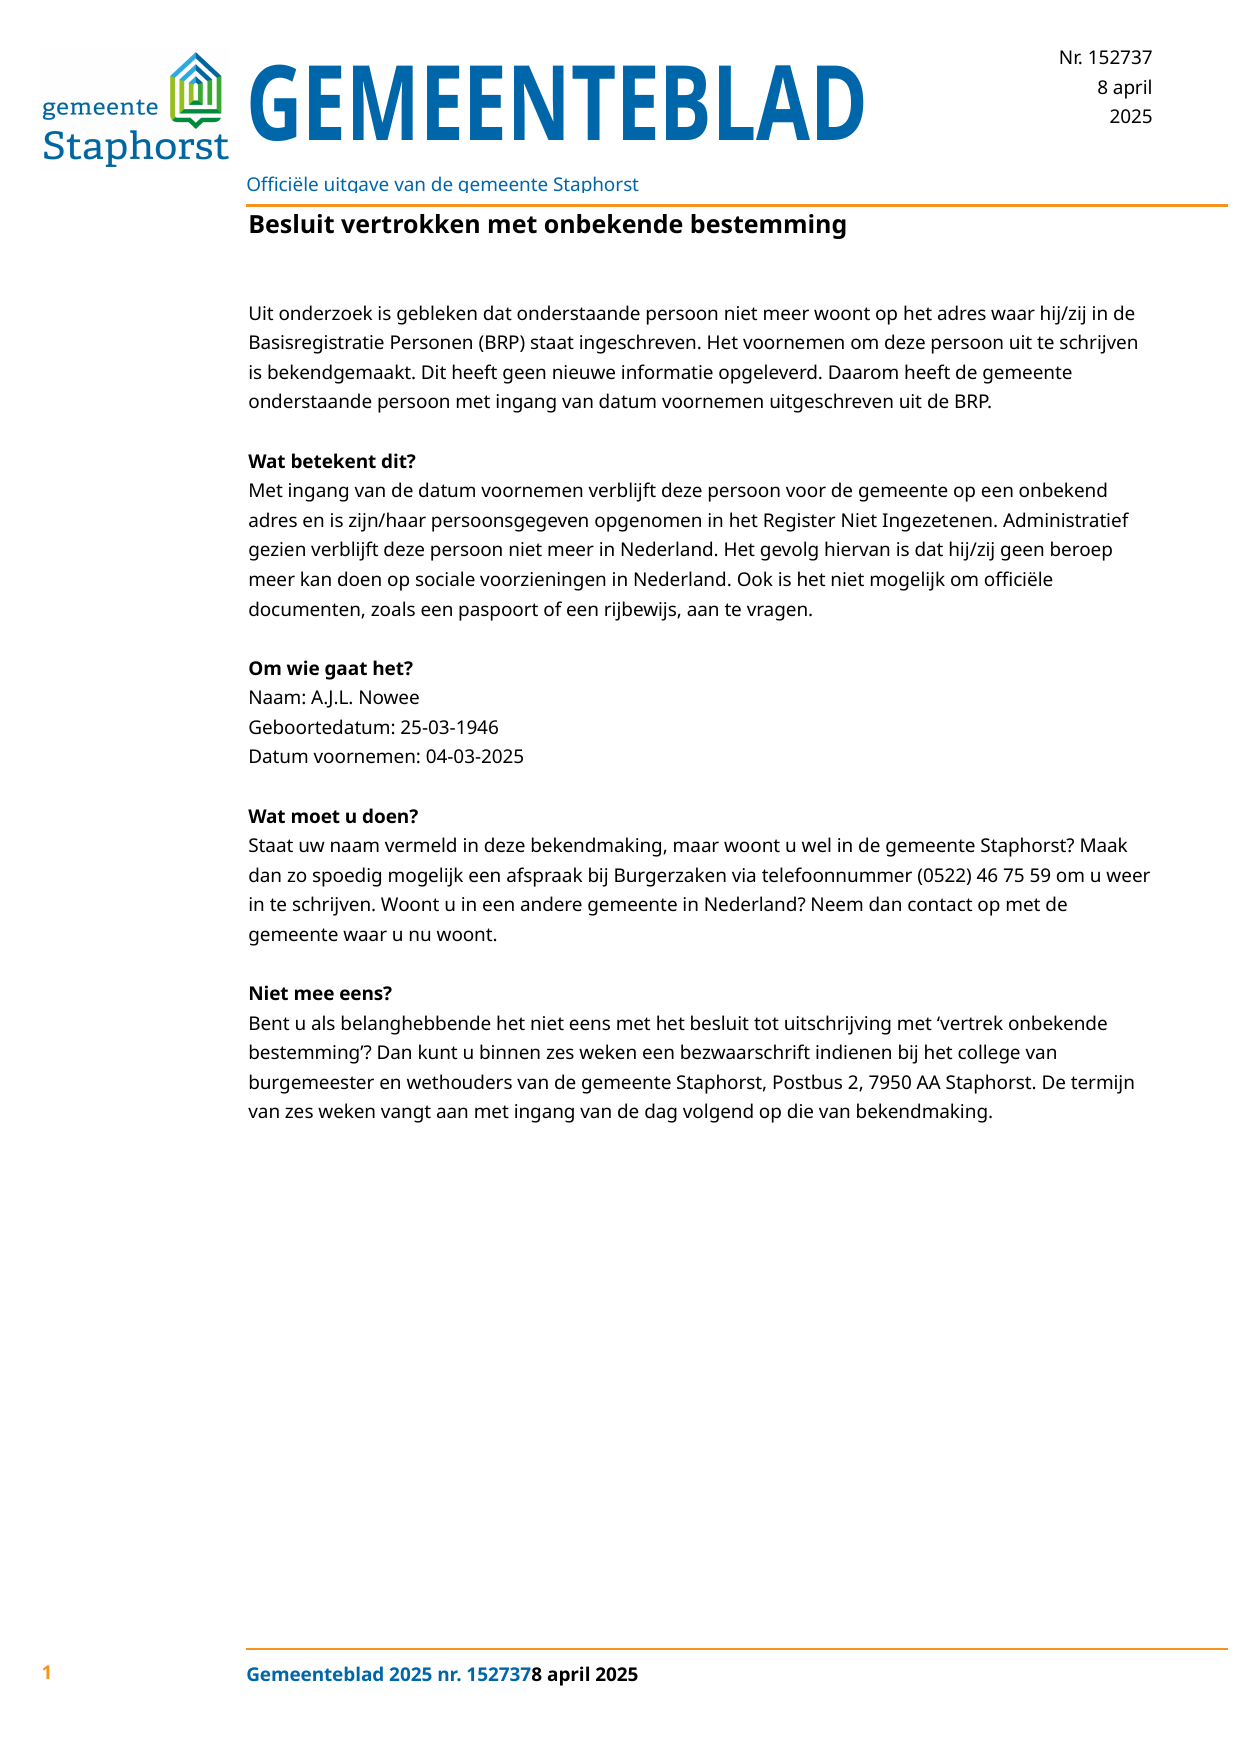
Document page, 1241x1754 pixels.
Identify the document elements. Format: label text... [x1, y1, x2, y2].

text Wat betekent dit? [248, 448, 1152, 473]
text Bent u als belanghebbende het niet eens met het besluit tot uitschrijving met ‘vertrek onbekende bestemming’? Dan kunt u binnen zes weken een bezwaarschrift indienen bij het college van burgemeester en wethouders van de gemeente Staphorst, Postbus 2, 7950 AA Staphorst. De termijn van zes weken vangt aan met ingang van de dag volgend op die van bekendmaking. [248, 1010, 1152, 1124]
text Datum voornemen: 04-03-2025 [248, 744, 1152, 769]
text Geboortedatum: 25-03-1946 [248, 714, 1152, 740]
text Niet mee eens? [248, 980, 1152, 1006]
text Met ingang van de datum voornemen verblijft deze persoon voor de gemeente op een onbekend adres en is zijn/haar persoonsgegeven opgenomen in het Register Niet Ingezetenen. Administratief gezien verblijft deze persoon niet meer in Nederland. Het gevolg hiervan is dat hij/zij geen beroep meer kan doen op sociale voorzieningen in Nederland. Ook is het niet mogelijk om officiële documenten, zoals een paspoort of een rijbewijs, aan te vragen. [248, 477, 1152, 621]
picture [41, 47, 231, 172]
text Om wie gaat het? [248, 655, 1152, 681]
text Uit onderzoek is gebleken dat onderstaande persoon niet meer woont op het adres waar hij/zij in de Basisregistratie Personen (BRP) staat ingeschreven. Het voornemen om deze persoon uit te schrijven is bekendgemaakt. Dit heeft geen nieuwe informatie opgeleverd. Daarom heeft de gemeente onderstaande persoon met ingang van datum voornemen uitgeschreven uit de BRP. [248, 300, 1152, 414]
text Besluit vertrokken met onbekende bestemming [248, 207, 1152, 241]
text Wat moet u doen? [248, 803, 1152, 828]
text Staat uw naam vermeld in deze bekendmaking, maar woont u wel in de gemeente Staphorst? Maak dan zo spoedig mogelijk een afspraak bij Burgerzaken via telefoonnummer (0522) 46 75 59 om u weer in te schrijven. Woont u in een andere gemeente in Nederland? Neem dan contact op met de gemeente waar u nu woont. [248, 832, 1152, 947]
text Naam: A.J.L. Nowee [248, 684, 1152, 710]
